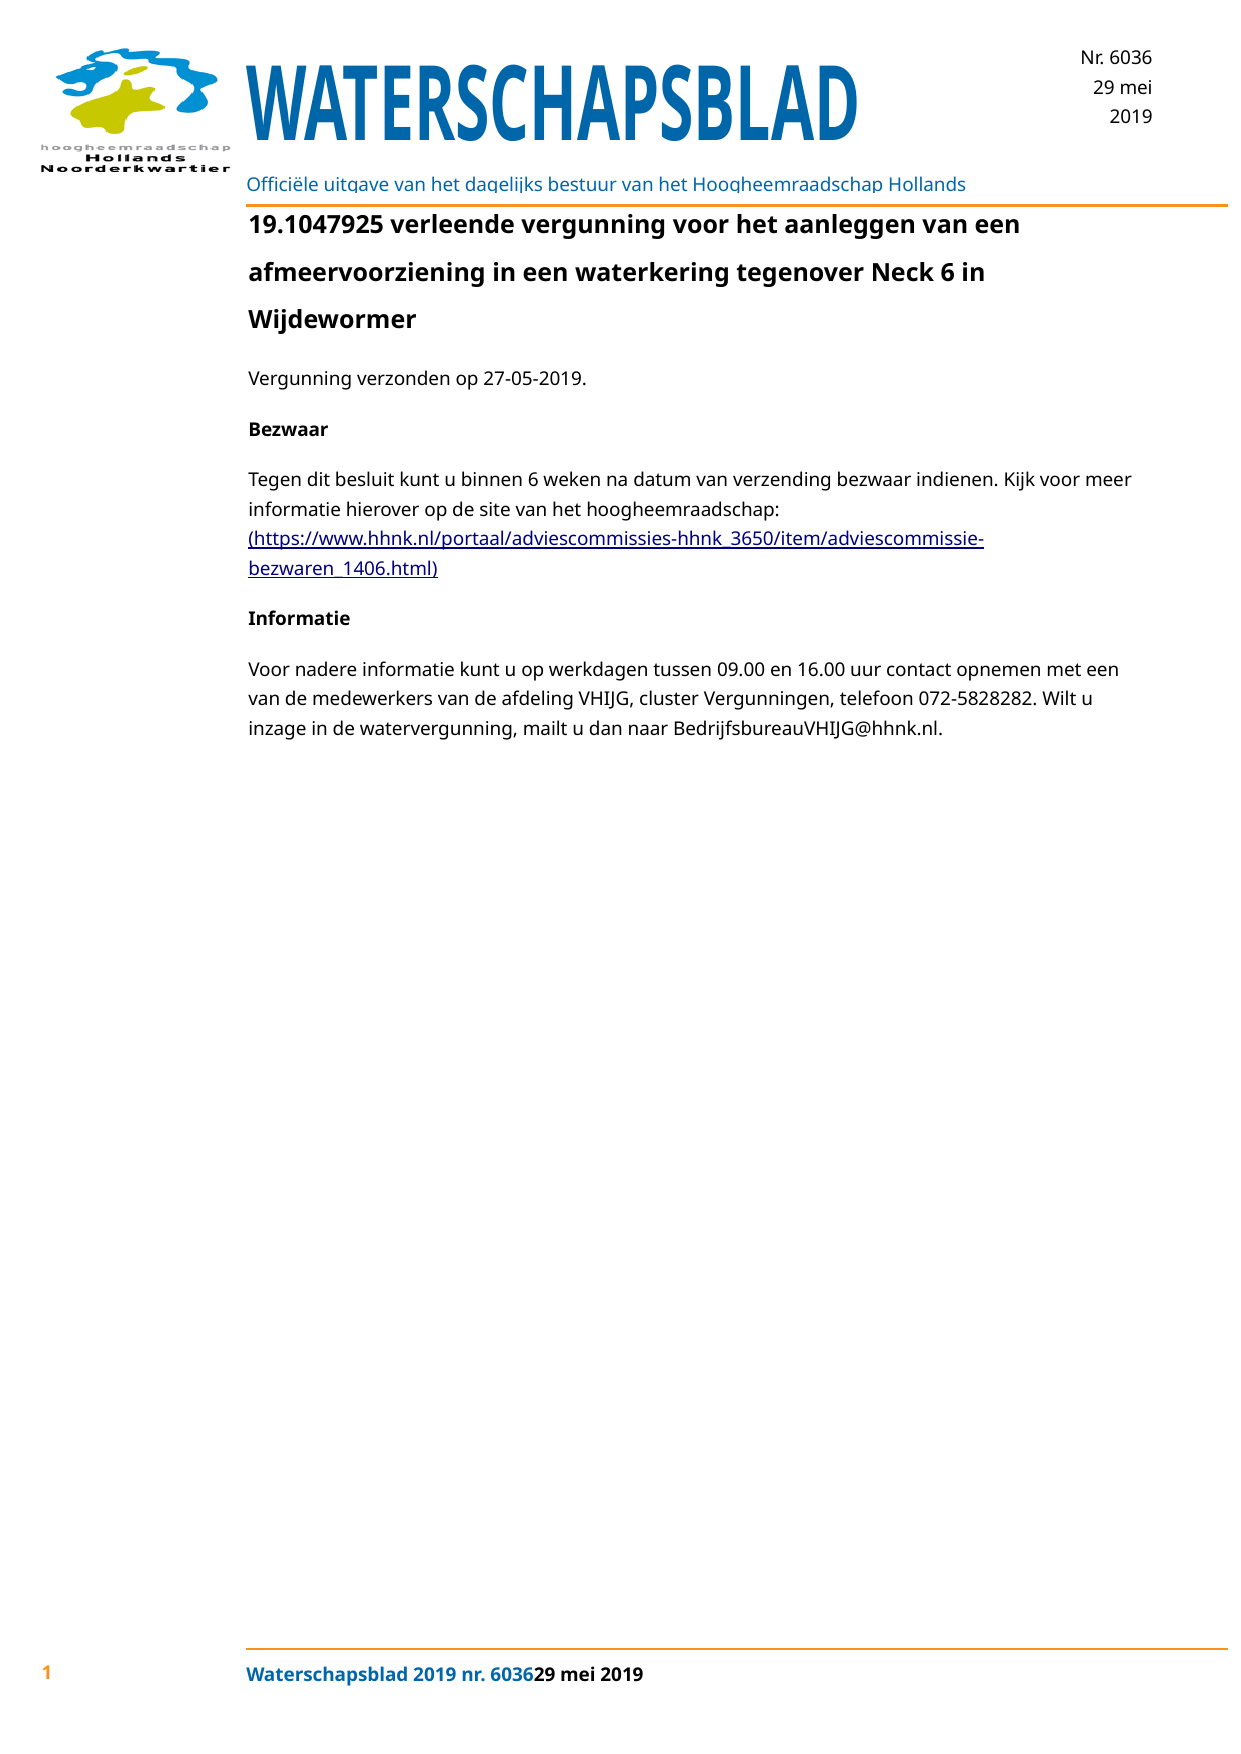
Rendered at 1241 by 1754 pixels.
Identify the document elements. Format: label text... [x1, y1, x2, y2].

text Tegen dit besluit kunt u binnen 6 weken na datum van verzending bezwaar indienen. Kijk voor meer informatie hierover op de site van het hoogheemraadschap: (https://www.hhnk.nl/portaal/adviescommissies-hhnk_3650/item/adviescommissie-bezwaren_1406.html) [248, 466, 1152, 581]
picture [41, 47, 231, 172]
text Bezwaar [248, 416, 1152, 442]
text 19.1047925 verleende vergunning voor het aanleggen van een afmeervoorziening in een waterkering tegenover Neck 6 in Wijdewormer [248, 207, 1152, 336]
text Vergunning verzonden op 27-05-2019. [248, 366, 1152, 391]
text Informatie [248, 606, 1152, 631]
text Voor nadere informatie kunt u op werkdagen tussen 09.00 en 16.00 uur contact opnemen met een van de medewerkers van de afdeling VHIJG, cluster Vergunningen, telefoon 072-5828282. Wilt u inzage in de watervergunning, mailt u dan naar BedrijfsbureauVHIJG@hhnk.nl. [248, 656, 1152, 741]
